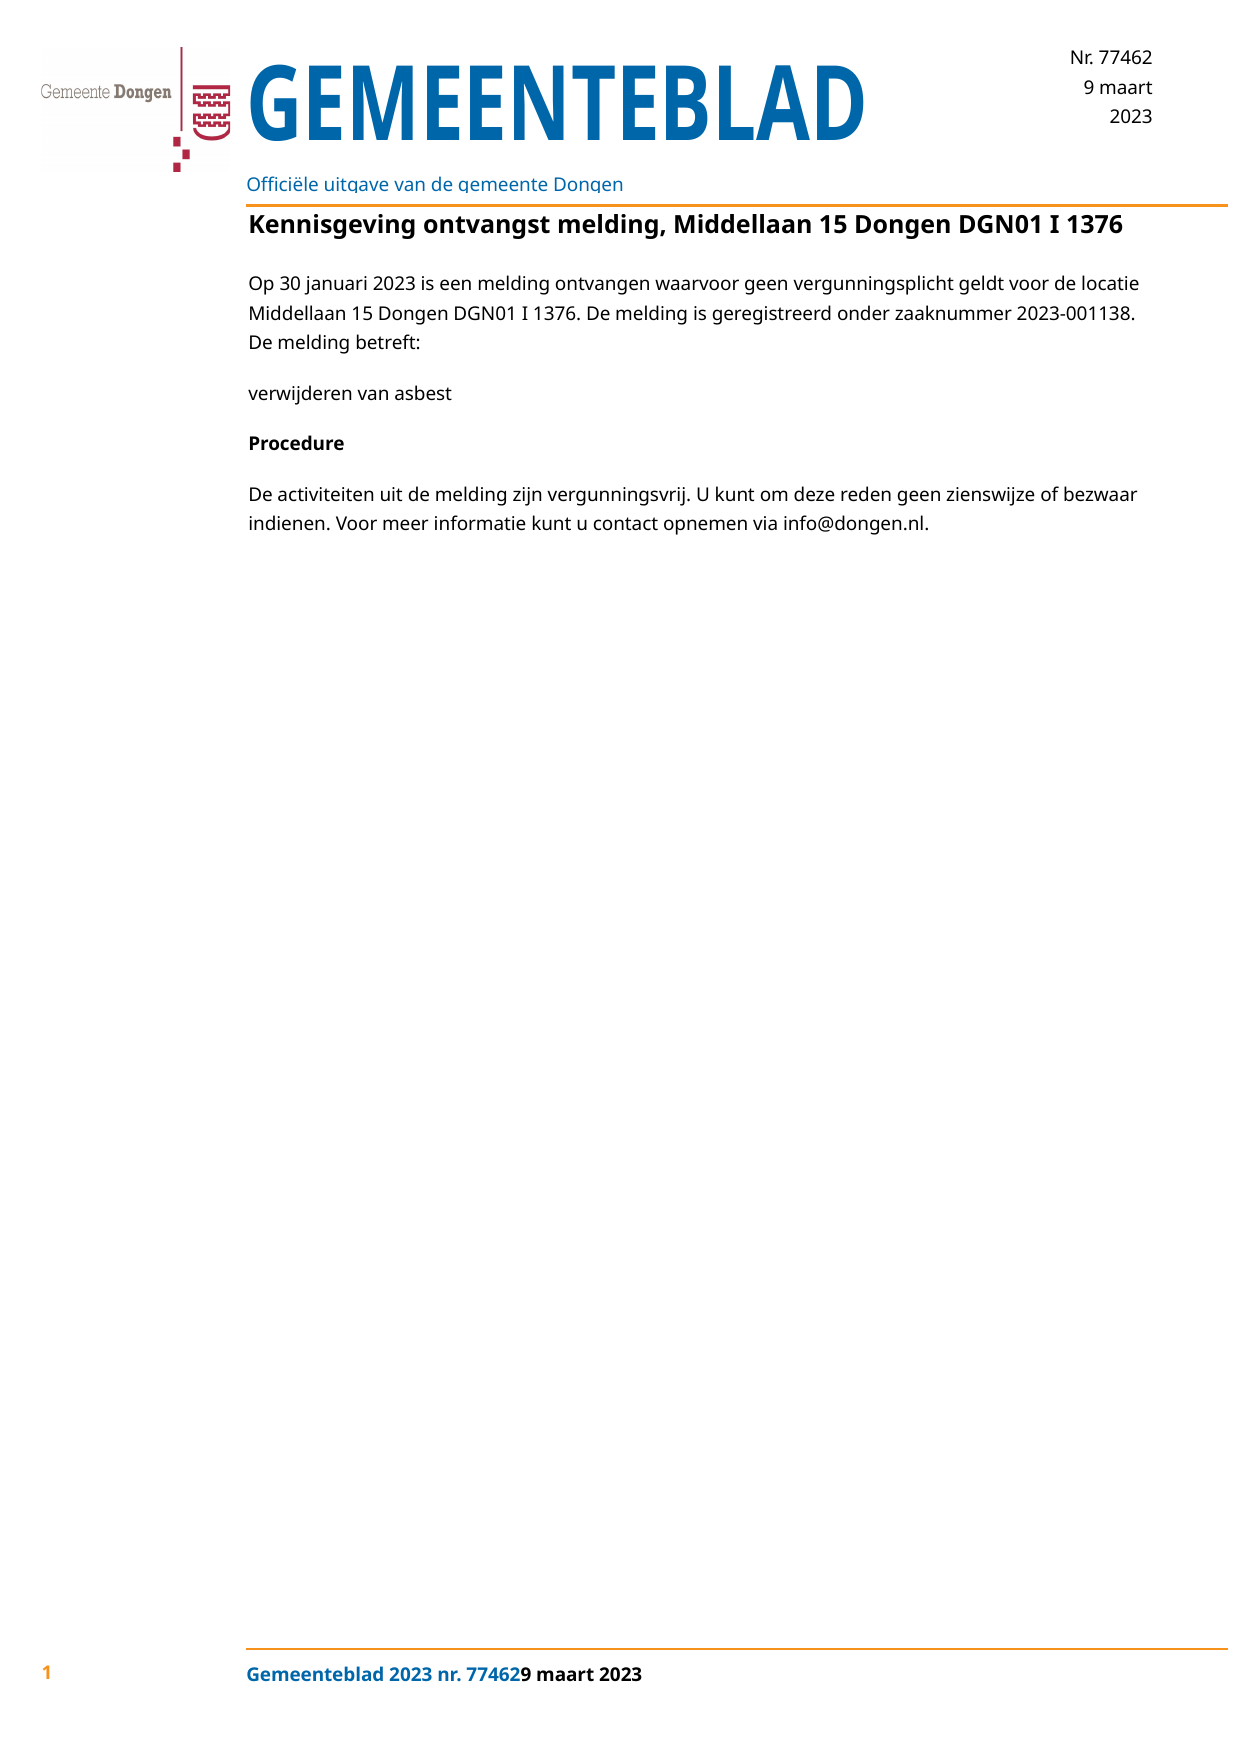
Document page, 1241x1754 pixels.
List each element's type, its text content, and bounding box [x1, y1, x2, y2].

text De activiteiten uit de melding zijn vergunningsvrij. U kunt om deze reden geen zienswijze of bezwaar indienen. Voor meer informatie kunt u contact opnemen via info@dongen.nl. [248, 481, 1152, 536]
text Kennisgeving ontvangst melding, Middellaan 15 Dongen DGN01 I 1376 [248, 207, 1152, 241]
text Procedure [248, 430, 1152, 456]
text Op 30 januari 2023 is een melding ontvangen waarvoor geen vergunningsplicht geldt voor de locatie Middellaan 15 Dongen DGN01 I 1376. De melding is geregistreerd onder zaaknummer 2023-001138. De melding betreft: [248, 270, 1152, 355]
picture [41, 47, 231, 172]
text verwijderen van asbest [248, 380, 1152, 406]
